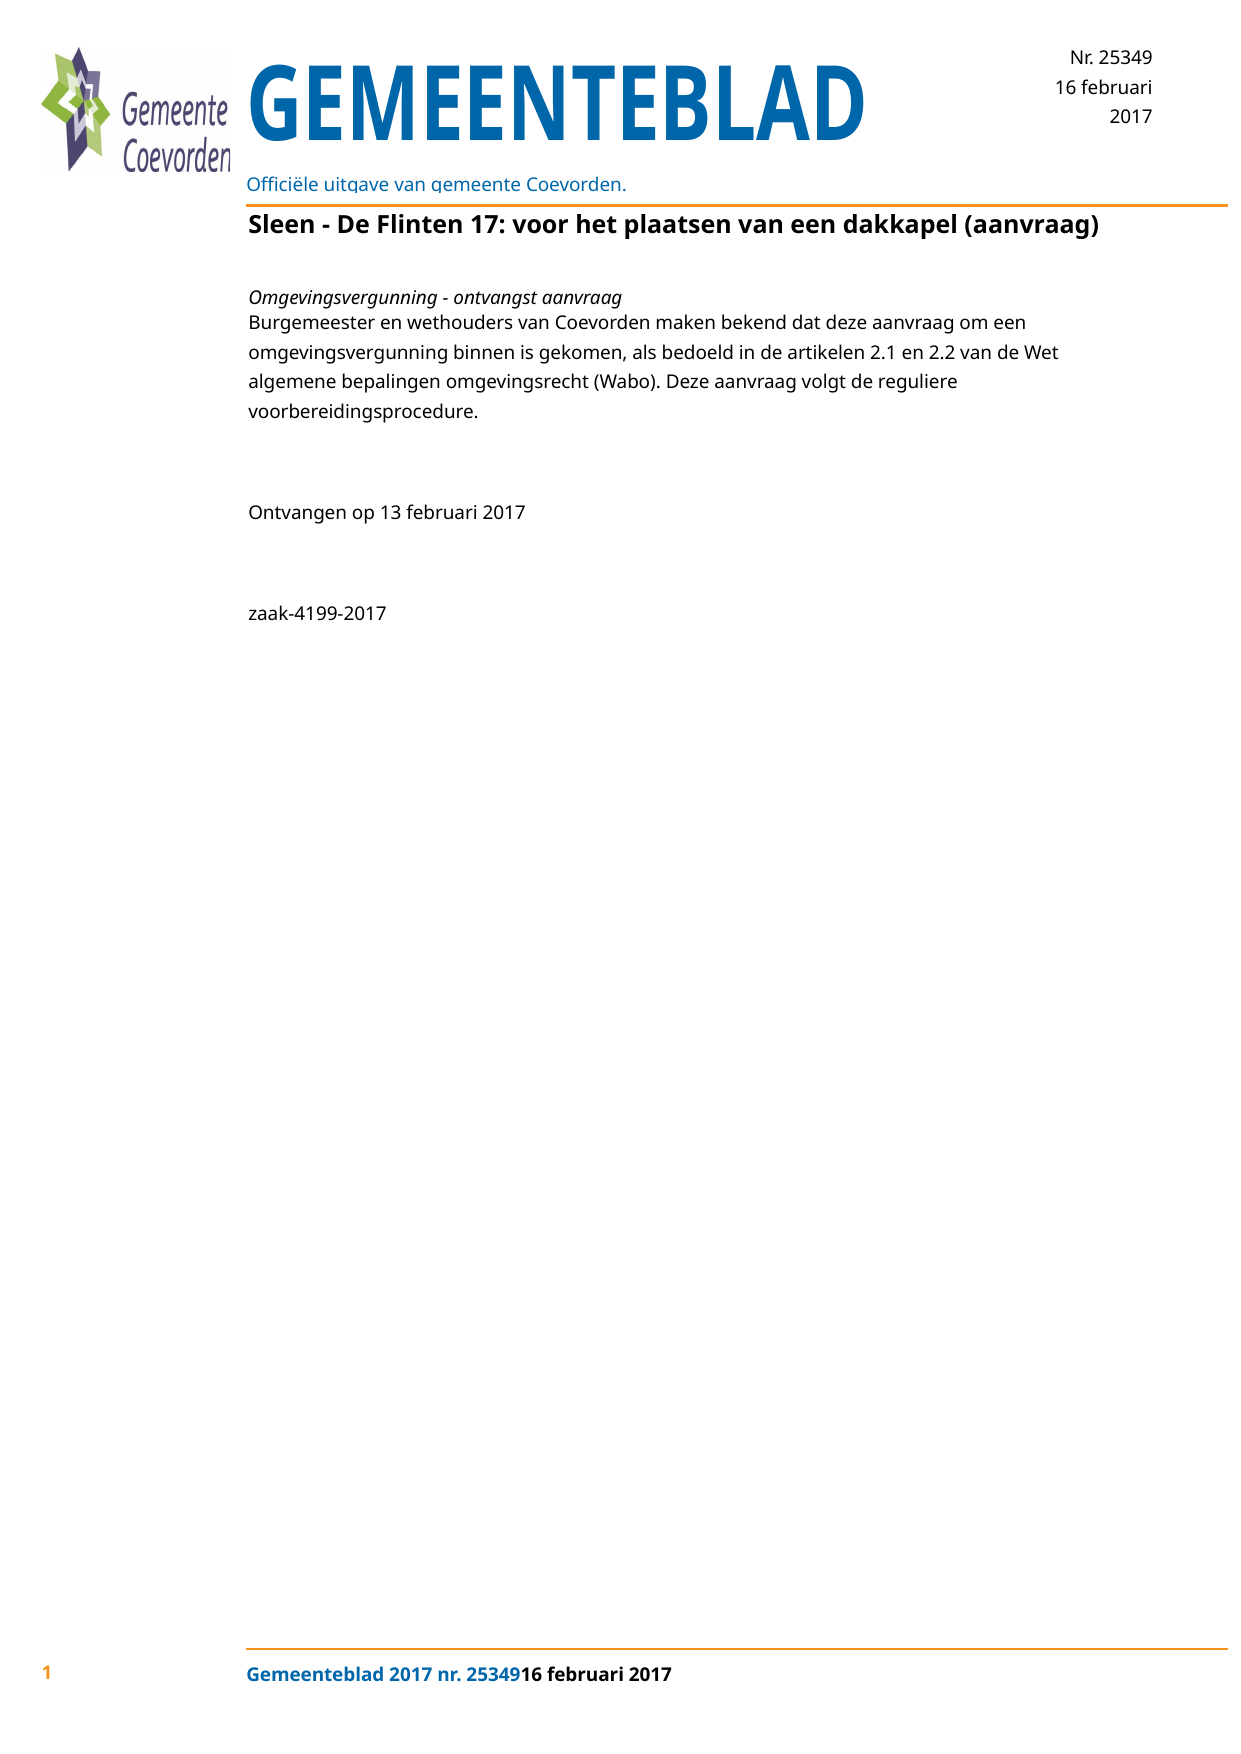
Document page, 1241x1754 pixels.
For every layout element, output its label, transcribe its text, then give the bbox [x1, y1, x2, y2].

text zaak-4199-2017 [248, 600, 1152, 626]
text Omgevingsvergunning - ontvangst aanvraag [248, 284, 1152, 309]
text Burgemeester en wethouders van Coevorden maken bekend dat deze aanvraag om een omgevingsvergunning binnen is gekomen, als bedoeld in de artikelen 2.1 en 2.2 van de Wet algemene bepalingen omgevingsrecht (Wabo). Deze aanvraag volgt de reguliere voorbereidingsprocedure. [248, 309, 1152, 424]
text Ontvangen op 13 februari 2017 [248, 499, 1152, 525]
text Sleen - De Flinten 17: voor het plaatsen van een dakkapel (aanvraag) [248, 207, 1152, 241]
picture [41, 47, 231, 172]
